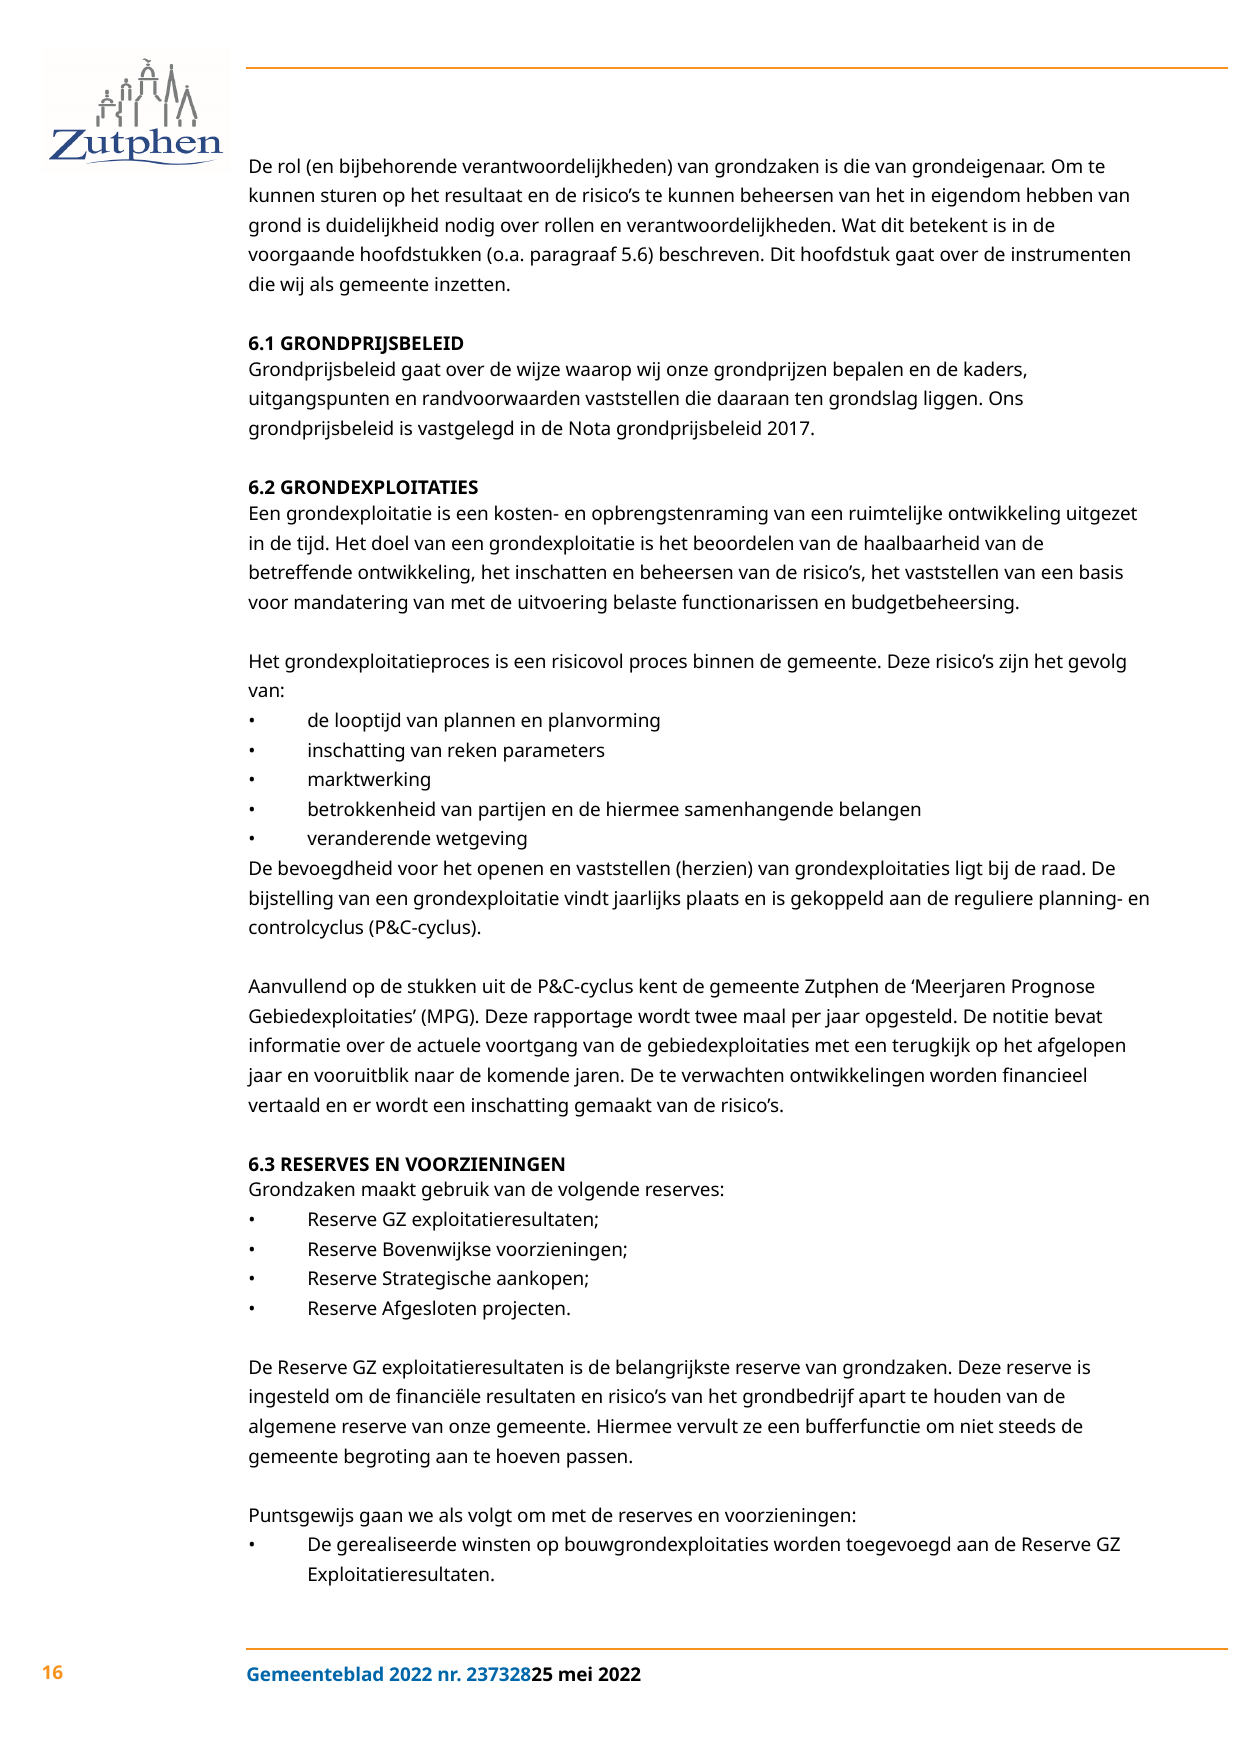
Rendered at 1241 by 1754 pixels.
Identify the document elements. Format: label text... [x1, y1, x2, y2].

list Reserve Bovenwijkse voorzieningen; [248, 1236, 1152, 1262]
text De bevoegdheid voor het openen en vaststellen (herzien) van grondexploitaties ligt bij de raad. De bijstelling van een grondexploitatie vindt jaarlijks plaats en is gekoppeld aan de reguliere planning- en controlcyclus (P&C-cyclus). [248, 855, 1152, 940]
text De rol (en bijbehorende verantwoordelijkheden) van grondzaken is die van grondeigenaar. Om te kunnen sturen op het resultaat en de risico’s te kunnen beheersen van het in eigendom hebben van grond is duidelijkheid nodig over rollen en verantwoordelijkheden. Wat dit betekent is in de voorgaande hoofdstukken (o.a. paragraaf 5.6) beschreven. Dit hoofdstuk gaat over de instrumenten die wij als gemeente inzetten. [248, 153, 1152, 297]
list veranderende wetgeving [248, 826, 1152, 851]
text Aanvullend op de stukken uit de P&C-cyclus kent de gemeente Zutphen de ‘Meerjaren Prognose Gebiedexploitaties’ (MPG). Deze rapportage wordt twee maal per jaar opgesteld. De notitie bevat informatie over de actuele voortgang van de gebiedexploitaties met een terugkijk op het afgelopen jaar en vooruitblik naar de komende jaren. De te verwachten ontwikkelingen worden financieel vertaald en er wordt een inschatting gemaakt van de risico’s. [248, 973, 1152, 1117]
text Het grondexploitatieproces is een risicovol proces binnen de gemeente. Deze risico’s zijn het gevolg van: [248, 648, 1152, 703]
list De gerealiseerde winsten op bouwgrondexploitaties worden toegevoegd aan de Reserve GZ Exploitatieresultaten. [248, 1532, 1152, 1587]
text 6.2 GRONDEXPLOITATIES [248, 474, 1152, 500]
text Puntsgewijs gaan we als volgt om met de reserves en voorzieningen: [248, 1502, 1152, 1528]
list Reserve Strategische aankopen; [248, 1265, 1152, 1291]
list de looptijd van plannen en planvorming [248, 707, 1152, 733]
text De Reserve GZ exploitatieresultaten is de belangrijkste reserve van grondzaken. Deze reserve is ingesteld om de financiële resultaten en risico’s van het grondbedrijf apart te houden van de algemene reserve van onze gemeente. Hiermee vervult ze een bufferfunctie om niet steeds de gemeente begroting aan te hoeven passen. [248, 1354, 1152, 1469]
list betrokkenheid van partijen en de hiermee samenhangende belangen [248, 796, 1152, 822]
text Grondzaken maakt gebruik van de volgende reserves: [248, 1177, 1152, 1202]
text 6.1 GRONDPRIJSBELEID [248, 330, 1152, 356]
list Reserve Afgesloten projecten. [248, 1295, 1152, 1321]
list inschatting van reken parameters [248, 737, 1152, 762]
list Reserve GZ exploitatieresultaten; [248, 1206, 1152, 1232]
text 6.3 RESERVES EN VOORZIENINGEN [248, 1151, 1152, 1177]
list marktwerking [248, 766, 1152, 792]
text Grondprijsbeleid gaat over de wijze waarop wij onze grondprijzen bepalen en de kaders, uitgangspunten en randvoorwaarden vaststellen die daaraan ten grondslag liggen. Ons grondprijsbeleid is vastgelegd in de Nota grondprijsbeleid 2017. [248, 356, 1152, 441]
picture [41, 47, 231, 172]
text Een grondexploitatie is een kosten- en opbrengstenraming van een ruimtelijke ontwikkeling uitgezet in de tijd. Het doel van een grondexploitatie is het beoordelen van de haalbaarheid van de betreffende ontwikkeling, het inschatten en beheersen van de risico’s, het vaststellen van een basis voor mandatering van met de uitvoering belaste functionarissen en budgetbeheersing. [248, 500, 1152, 614]
